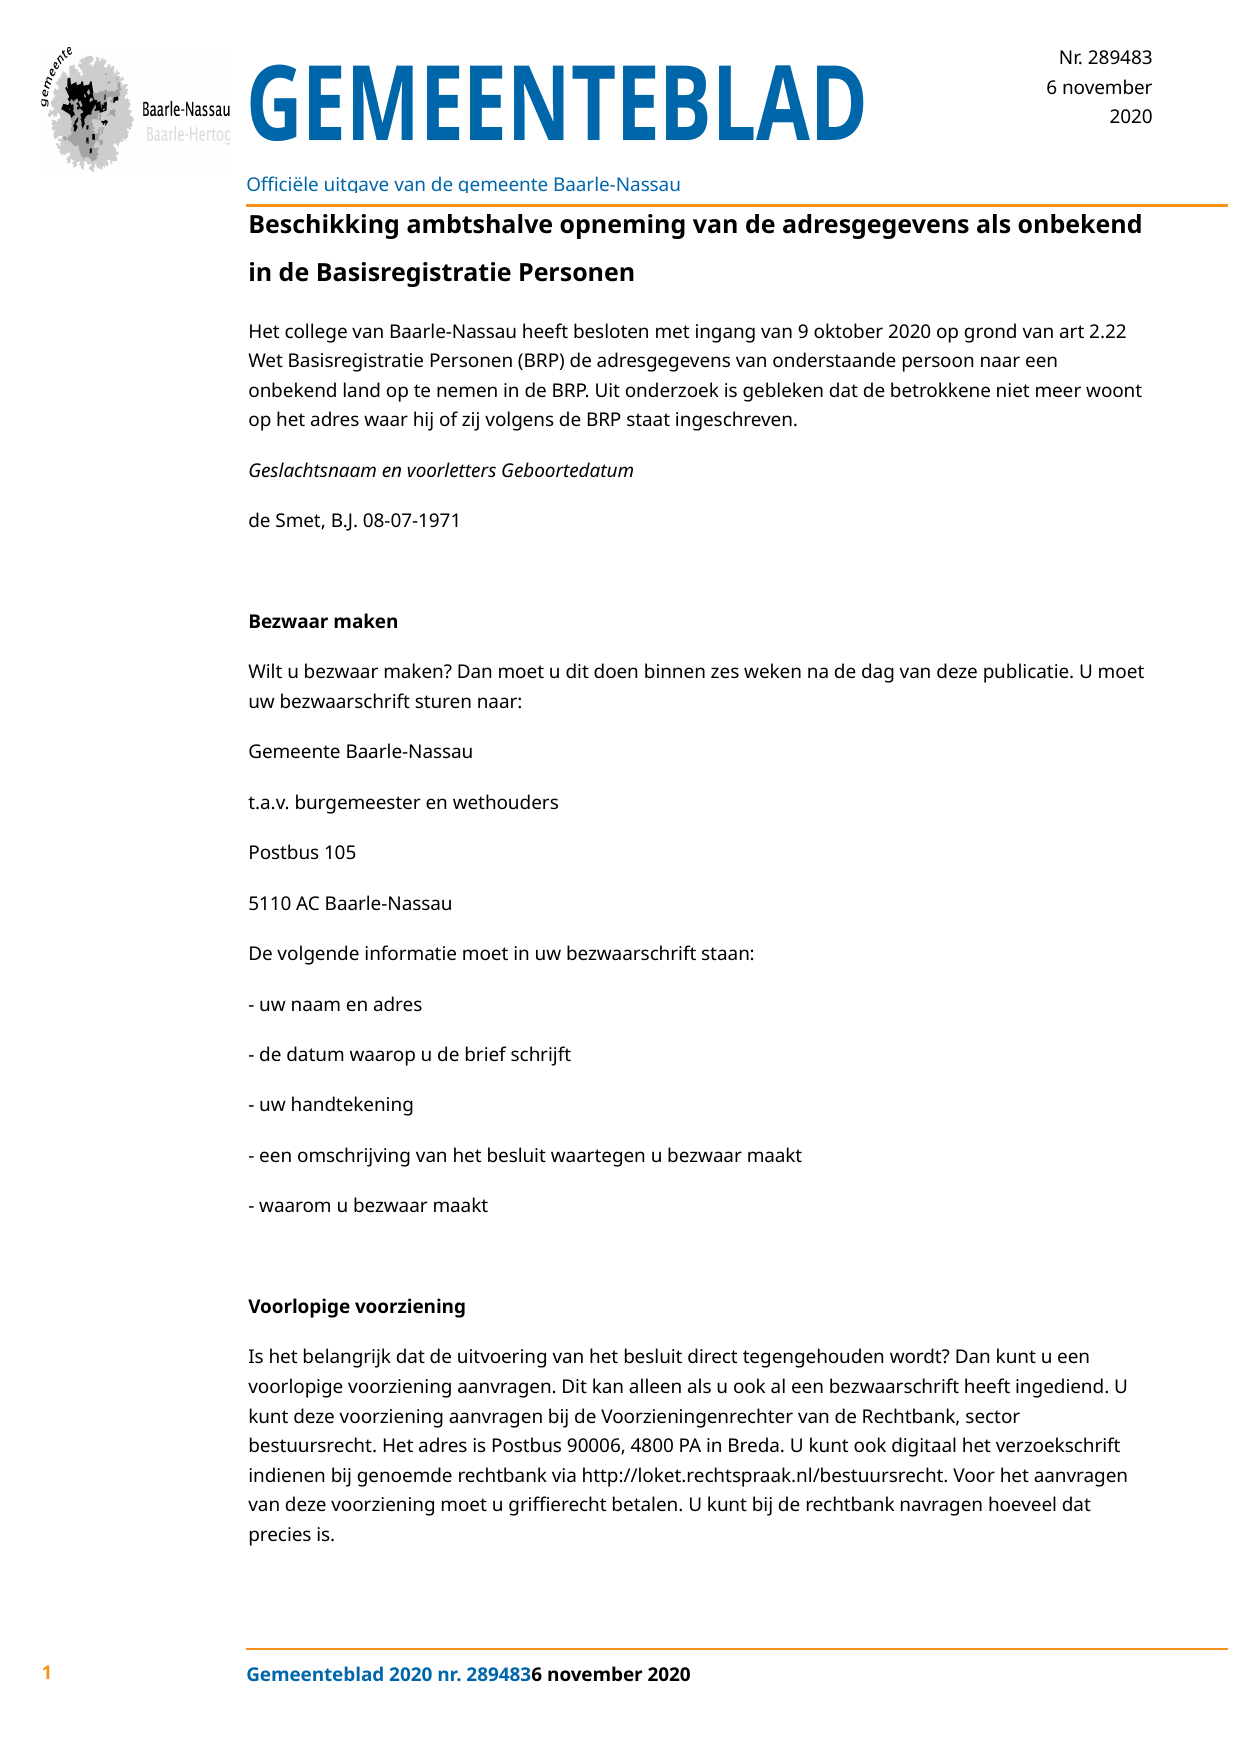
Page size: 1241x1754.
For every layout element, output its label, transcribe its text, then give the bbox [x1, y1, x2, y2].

text Het college van Baarle-Nassau heeft besloten met ingang van 9 oktober 2020 op grond van art 2.22 Wet Basisregistratie Personen (BRP) de adresgegevens van onderstaande persoon naar een onbekend land op te nemen in de BRP. Uit onderzoek is gebleken dat de betrokkene niet meer woont op het adres waar hij of zij volgens de BRP staat ingeschreven. [248, 318, 1152, 432]
text Wilt u bezwaar maken? Dan moet u dit doen binnen zes weken na de dag van deze publicatie. U moet uw bezwaarschrift sturen naar: [248, 659, 1152, 714]
text - waarom u bezwaar maakt [248, 1192, 1152, 1218]
text Beschikking ambtshalve opneming van de adresgegevens als onbekend in de Basisregistratie Personen [248, 207, 1152, 288]
text Voorlopige voorziening [248, 1293, 1152, 1319]
text t.a.v. burgemeester en wethouders [248, 789, 1152, 815]
text 5110 AC Baarle-Nassau [248, 890, 1152, 916]
text - uw naam en adres [248, 991, 1152, 1017]
text Gemeente Baarle-Nassau [248, 739, 1152, 764]
text De volgende informatie moet in uw bezwaarschrift staan: [248, 940, 1152, 966]
text Geslachtsnaam en voorletters Geboortedatum [248, 457, 1152, 483]
text - de datum waarop u de brief schrijft [248, 1041, 1152, 1067]
text Bezwaar maken [248, 608, 1152, 634]
text Is het belangrijk dat de uitvoering van het besluit direct tegengehouden wordt? Dan kunt u een voorlopige voorziening aanvragen. Dit kan alleen als u ook al een bezwaarschrift heeft ingediend. U kunt deze voorziening aanvragen bij de Voorzieningenrechter van de Rechtbank, sector bestuursrecht. Het adres is Postbus 90006, 4800 PA in Breda. U kunt ook digitaal het verzoekschrift indienen bij genoemde rechtbank via http://loket.rechtspraak.nl/bestuursrecht. Voor het aanvragen van deze voorziening moet u griffierecht betalen. U kunt bij de rechtbank navragen hoeveel dat precies is. [248, 1344, 1152, 1547]
picture [41, 47, 231, 172]
text Postbus 105 [248, 839, 1152, 865]
text de Smet, B.J. 08-07-1971 [248, 507, 1152, 533]
text - een omschrijving van het besluit waartegen u bezwaar maakt [248, 1142, 1152, 1168]
text - uw handtekening [248, 1092, 1152, 1117]
